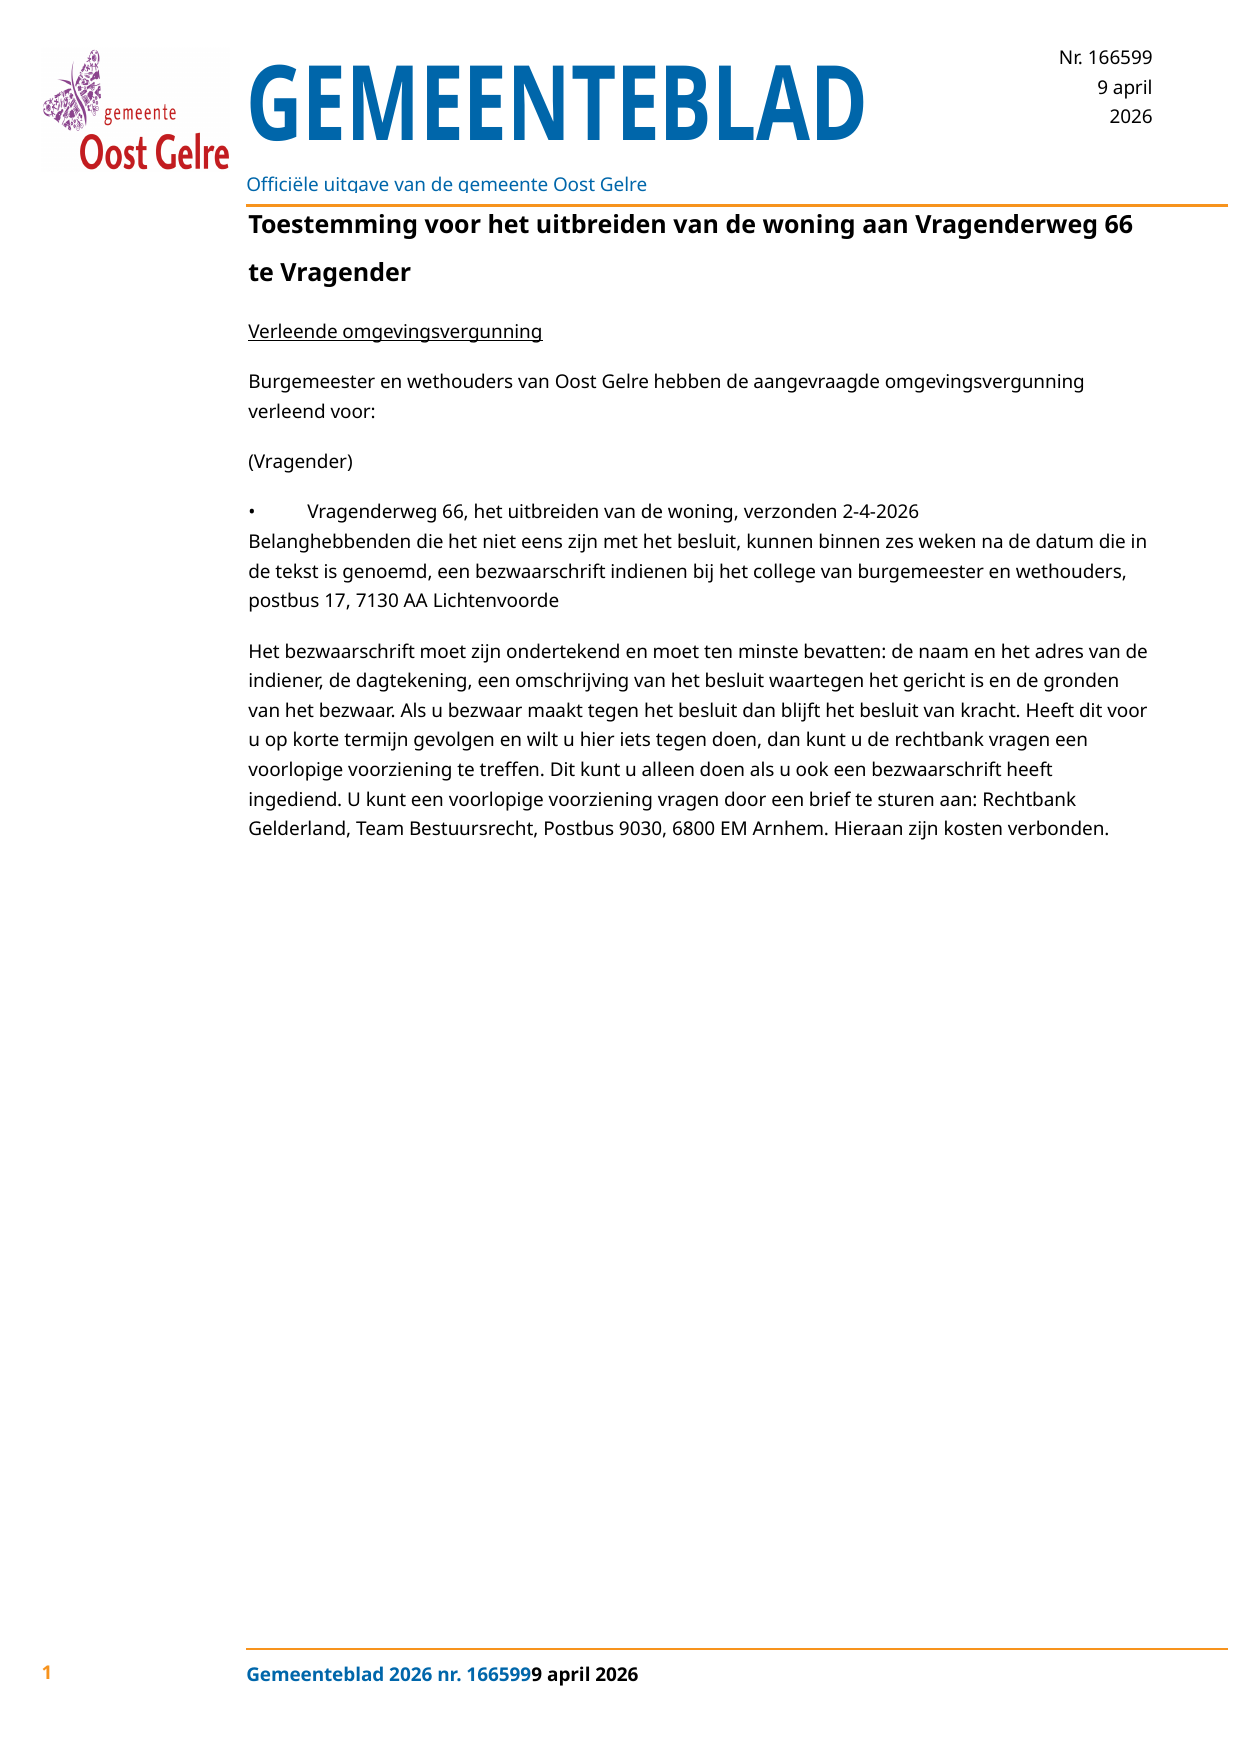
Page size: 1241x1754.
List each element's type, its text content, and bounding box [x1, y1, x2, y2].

text Verleende omgevingsvergunning [248, 318, 1152, 344]
text (Vragender) [248, 448, 1152, 474]
text Burgemeester en wethouders van Oost Gelre hebben de aangevraagde omgevingsvergunning verleend voor: [248, 368, 1152, 424]
text Het bezwaarschrift moet zijn ondertekend en moet ten minste bevatten: de naam en het adres van de indiener, de dagtekening, een omschrijving van het besluit waartegen het gericht is en de gronden van het bezwaar. Als u bezwaar maakt tegen het besluit dan blijft het besluit van kracht. Heeft dit voor u op korte termijn gevolgen en wilt u hier iets tegen doen, dan kunt u de rechtbank vragen een voorlopige voorziening te treffen. Dit kunt u alleen doen als u ook een bezwaarschrift heeft ingediend. U kunt een voorlopige voorziening vragen door een brief te sturen aan: Rechtbank Gelderland, Team Bestuursrecht, Postbus 9030, 6800 EM Arnhem. Hieraan zijn kosten verbonden. [248, 638, 1152, 841]
text Belanghebbenden die het niet eens zijn met het besluit, kunnen binnen zes weken na de datum die in de tekst is genoemd, een bezwaarschrift indienen bij het college van burgemeester en wethouders, postbus 17, 7130 AA Lichtenvoorde [248, 528, 1152, 613]
picture [41, 47, 231, 172]
list Vragenderweg 66, het uitbreiden van de woning, verzonden 2-4-2026 [248, 499, 1152, 524]
text Toestemming voor het uitbreiden van de woning aan Vragenderweg 66 te Vragender [248, 207, 1152, 288]
